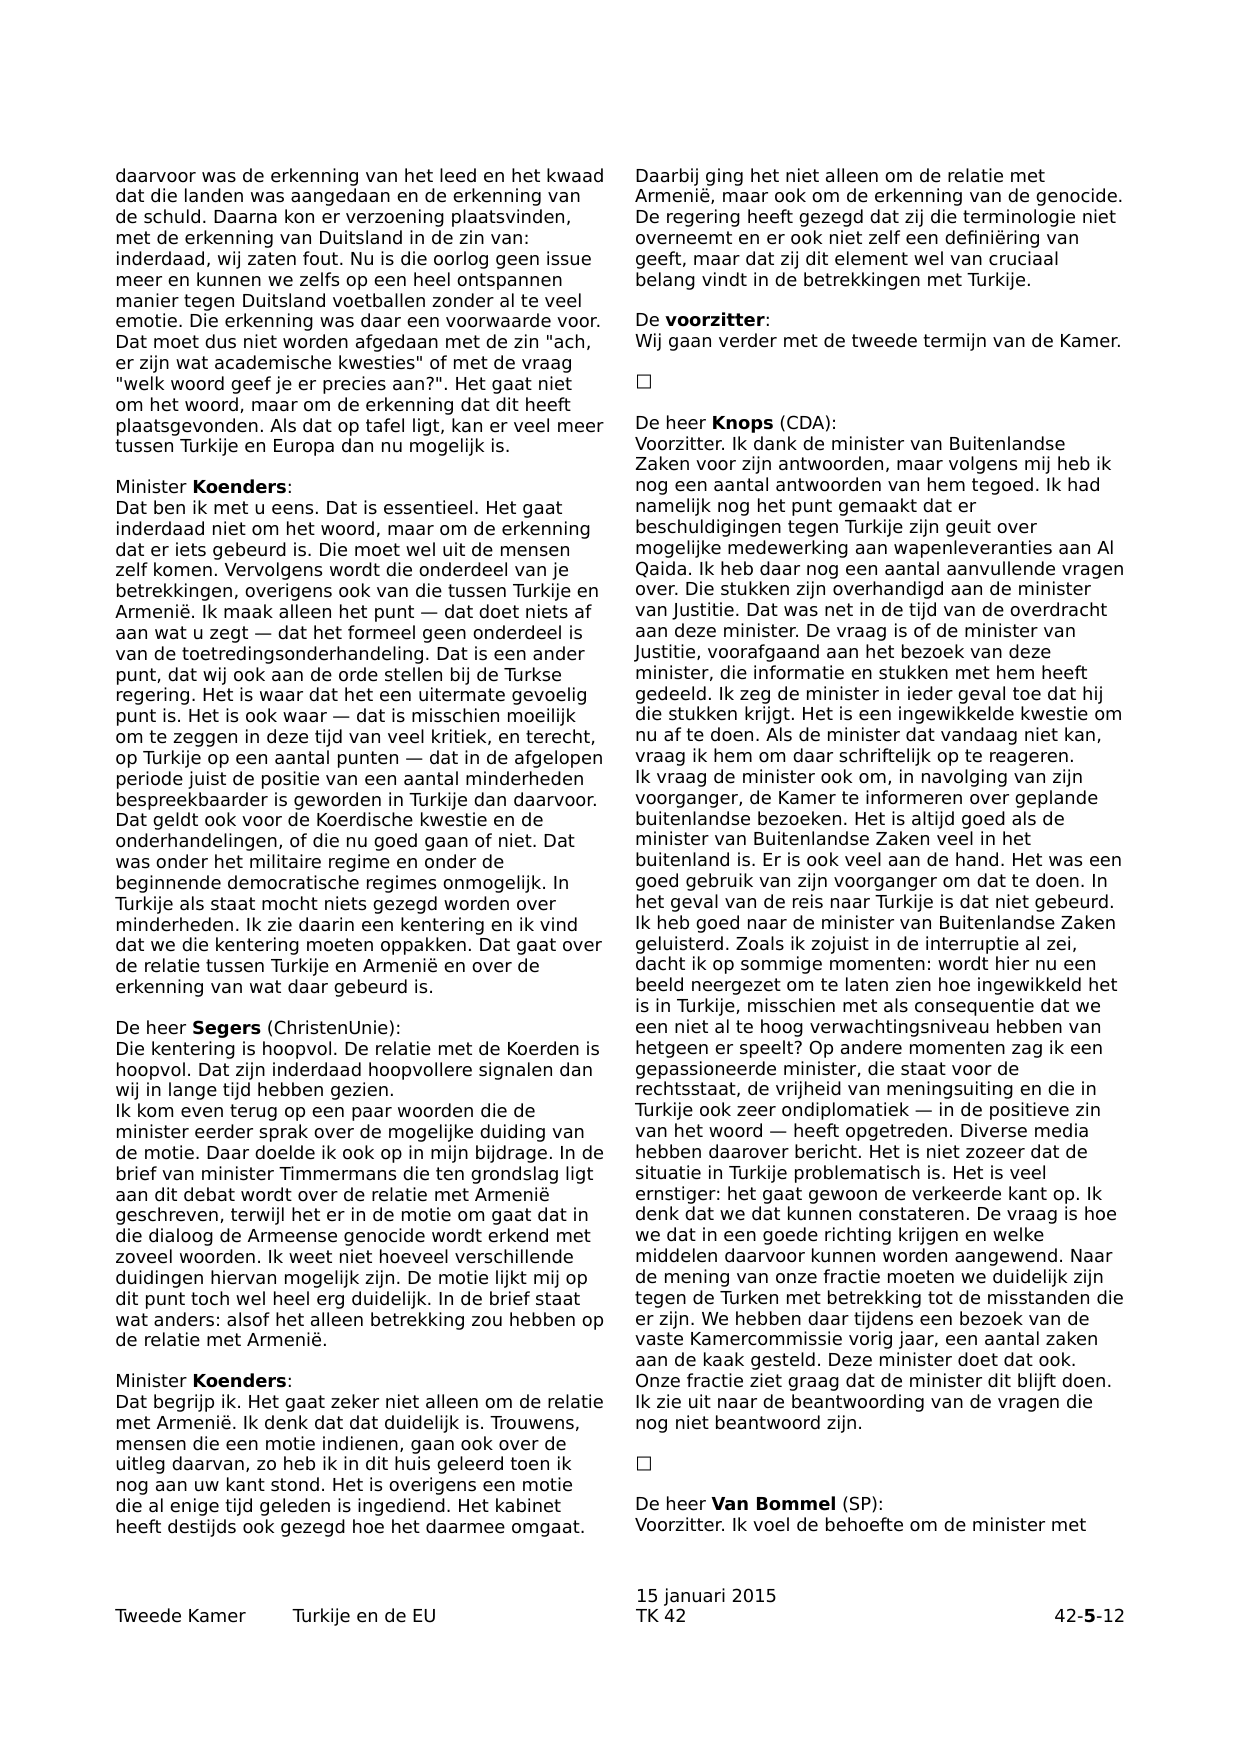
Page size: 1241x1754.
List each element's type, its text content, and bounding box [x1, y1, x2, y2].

text De heer Van Bommel (SP): [635, 1494, 1125, 1515]
text daarvoor was de erkenning van het leed en het kwaad dat die landen was aangedaan en de erkenning van de schuld. Daarna kon er verzoening plaatsvinden, met de erkenning van Duitsland in de zin van: inderdaad, wij zaten fout. Nu is die oorlog geen issue meer en kunnen we zelfs op een heel ontspannen manier tegen Duitsland voetballen zonder al te veel emotie. Die erkenning was daar een voorwaarde voor. Dat moet dus niet worden afgedaan met de zin "ach, er zijn wat academische kwesties" of met de vraag "welk woord geef je er precies aan?". Het gaat niet om het woord, maar om de erkenning dat dit heeft plaatsgevonden. Als dat op tafel ligt, kan er veel meer tussen Turkije en Europa dan nu mogelijk is. [115, 165, 605, 457]
text De heer Segers (ChristenUnie): [115, 1018, 605, 1038]
text Voorzitter. Ik dank de minister van Buitenlandse Zaken voor zijn antwoorden, maar volgens mij heb ik nog een aantal antwoorden van hem tegoed. Ik had namelijk nog het punt gemaakt dat er beschuldigingen tegen Turkije zijn geuit over mogelijke medewerking aan wapenleveranties aan Al Qaida. Ik heb daar nog een aantal aanvullende vragen over. Die stukken zijn overhandigd aan de minister van Justitie. Dat was net in de tijd van de overdracht aan deze minister. De vraag is of de minister van Justitie, voorafgaand aan het bezoek van deze minister, die informatie en stukken met hem heeft gedeeld. Ik zeg de minister in ieder geval toe dat hij die stukken krijgt. Het is een ingewikkelde kwestie om nu af te doen. Als de minister dat vandaag niet kan, vraag ik hem om daar schriftelijk op te reageren. [635, 433, 1125, 767]
text Daarbij ging het niet alleen om de relatie met Armenië, maar ook om de erkenning van de genocide. De regering heeft gezegd dat zij die terminologie niet overneemt en er ook niet zelf een definiëring van geeft, maar dat zij dit element wel van cruciaal belang vindt in de betrekkingen met Turkije. [635, 165, 1125, 290]
text De voorzitter: [635, 310, 1125, 331]
text Dat begrijp ik. Het gaat zeker niet alleen om de relatie met Armenië. Ik denk dat dat duidelijk is. Trouwens, mensen die een motie indienen, gaan ook over de uitleg daarvan, zo heb ik in dit huis geleerd toen ik nog aan uw kant stond. Het is overigens een motie die al enige tijd geleden is ingediend. Het kabinet heeft destijds ook gezegd hoe het daarmee omgaat. [115, 1392, 605, 1537]
text Ik kom even terug op een paar woorden die de minister eerder sprak over de mogelijke duiding van de motie. Daar doelde ik ook op in mijn bijdrage. In de brief van minister Timmermans die ten grondslag ligt aan dit debat wordt over de relatie met Armenië geschreven, terwijl het er in de motie om gaat dat in die dialoog de Armeense genocide wordt erkend met zoveel woorden. Ik weet niet hoeveel verschillende duidingen hiervan mogelijk zijn. De motie lijkt mij op dit punt toch wel heel erg duidelijk. In de brief staat wat anders: alsof het alleen betrekking zou hebben op de relatie met Armenië. [115, 1101, 605, 1351]
text Ik vraag de minister ook om, in navolging van zijn voorganger, de Kamer te informeren over geplande buitenlandse bezoeken. Het is altijd goed als de minister van Buitenlandse Zaken veel in het buitenland is. Er is ook veel aan de hand. Het was een goed gebruik van zijn voorganger om dat te doen. In het geval van de reis naar Turkije is dat niet gebeurd. [635, 767, 1125, 912]
text Ik heb goed naar de minister van Buitenlandse Zaken geluisterd. Zoals ik zojuist in de interruptie al zei, dacht ik op sommige momenten: wordt hier nu een beeld neergezet om te laten zien hoe ingewikkeld het is in Turkije, misschien met als consequentie dat we een niet al te hoog verwachtingsniveau hebben van hetgeen er speelt? Op andere momenten zag ik een gepassioneerde minister, die staat voor de rechtsstaat, de vrijheid van meningsuiting en die in Turkije ook zeer ondiplomatiek — in de positieve zin van het woord — heeft opgetreden. Diverse media hebben daarover bericht. Het is niet zozeer dat de situatie in Turkije problematisch is. Het is veel ernstiger: het gaat gewoon de verkeerde kant op. Ik denk dat we dat kunnen constateren. De vraag is hoe we dat in een goede richting krijgen en welke middelen daarvoor kunnen worden aangewend. Naar de mening van onze fractie moeten we duidelijk zijn tegen de Turken met betrekking tot de misstanden die er zijn. We hebben daar tijdens een bezoek van de vaste Kamercommissie vorig jaar, een aantal zaken aan de kaak gesteld. Deze minister doet dat ook. Onze fractie ziet graag dat de minister dit blijft doen. Ik zie uit naar de beantwoording van de vragen die nog niet beantwoord zijn. [635, 912, 1125, 1433]
text Minister Koenders: [115, 477, 605, 498]
text De heer Knops (CDA): [635, 413, 1125, 433]
text ⬜ [635, 372, 1125, 393]
text Die kentering is hoopvol. De relatie met de Koerden is hoopvol. Dat zijn inderdaad hoopvollere signalen dan wij in lange tijd hebben gezien. [115, 1038, 605, 1101]
text Voorzitter. Ik voel de behoefte om de minister met [635, 1515, 1125, 1536]
text Wij gaan verder met de tweede termijn van de Kamer. [635, 331, 1125, 352]
text Minister Koenders: [115, 1371, 605, 1392]
text ⬜ [635, 1453, 1125, 1474]
text Dat ben ik met u eens. Dat is essentieel. Het gaat inderdaad niet om het woord, maar om de erkenning dat er iets gebeurd is. Die moet wel uit de mensen zelf komen. Vervolgens wordt die onderdeel van je betrekkingen, overigens ook van die tussen Turkije en Armenië. Ik maak alleen het punt — dat doet niets af aan wat u zegt — dat het formeel geen onderdeel is van de toetredingsonderhandeling. Dat is een ander punt, dat wij ook aan de orde stellen bij de Turkse regering. Het is waar dat het een uitermate gevoelig punt is. Het is ook waar — dat is misschien moeilijk om te zeggen in deze tijd van veel kritiek, en terecht, op Turkije op een aantal punten — dat in de afgelopen periode juist de positie van een aantal minderheden bespreekbaarder is geworden in Turkije dan daarvoor. Dat geldt ook voor de Koerdische kwestie en de onderhandelingen, of die nu goed gaan of niet. Dat was onder het militaire regime en onder de beginnende democratische regimes onmogelijk. In Turkije als staat mocht niets gezegd worden over minderheden. Ik zie daarin een kentering en ik vind dat we die kentering moeten oppakken. Dat gaat over de relatie tussen Turkije en Armenië en over de erkenning van wat daar gebeurd is. [115, 498, 605, 998]
